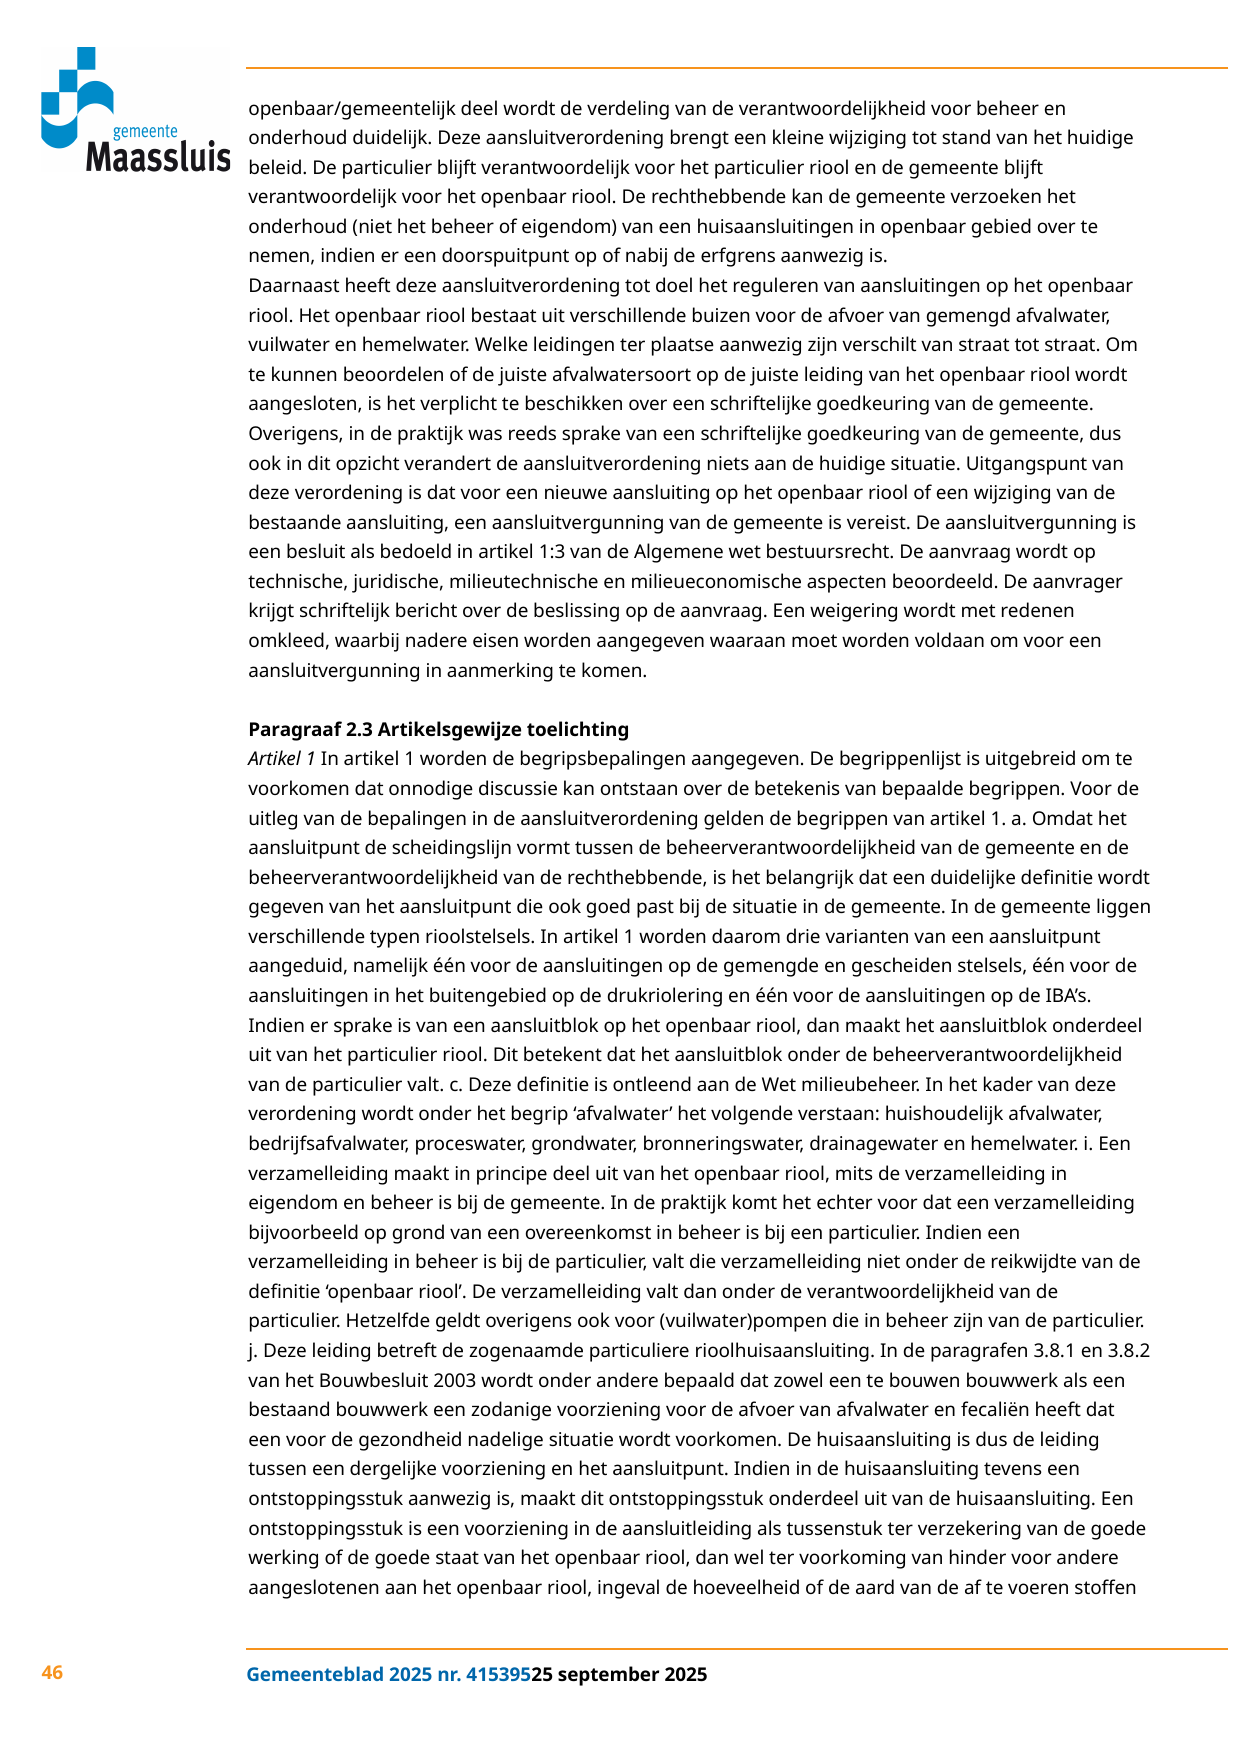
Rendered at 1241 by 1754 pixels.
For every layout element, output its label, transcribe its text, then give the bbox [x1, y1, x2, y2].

picture [41, 47, 231, 172]
text Paragraaf 2.3 Artikelsgewijze toelichting [248, 716, 1152, 742]
text Artikel 1 In artikel 1 worden de begripsbepalingen aangegeven. De begrippenlijst is uitgebreid om te voorkomen dat onnodige discussie kan ontstaan over de betekenis van bepaalde begrippen. Voor de uitleg van de bepalingen in de aansluitverordening gelden de begrippen van artikel 1. a. Omdat het aansluitpunt de scheidingslijn vormt tussen de beheerverantwoordelijkheid van de gemeente en de beheerverantwoordelijkheid van de rechthebbende, is het belangrijk dat een duidelijke definitie wordt gegeven van het aansluitpunt die ook goed past bij de situatie in de gemeente. In de gemeente liggen verschillende typen rioolstelsels. In artikel 1 worden daarom drie varianten van een aansluitpunt aangeduid, namelijk één voor de aansluitingen op de gemengde en gescheiden stelsels, één voor de aansluitingen in het buitengebied op de drukriolering en één voor de aansluitingen op de IBA’s. Indien er sprake is van een aansluitblok op het openbaar riool, dan maakt het aansluitblok onderdeel uit van het particulier riool. Dit betekent dat het aansluitblok onder de beheerverantwoordelijkheid van de particulier valt. c. Deze definitie is ontleend aan de Wet milieubeheer. In het kader van deze verordening wordt onder het begrip ‘afvalwater’ het volgende verstaan: huishoudelijk afvalwater, bedrijfsafvalwater, proceswater, grondwater, bronneringswater, drainagewater en hemelwater. i. Een verzamelleiding maakt in principe deel uit van het openbaar riool, mits de verzamelleiding in eigendom en beheer is bij de gemeente. In de praktijk komt het echter voor dat een verzamelleiding bijvoorbeeld op grond van een overeenkomst in beheer is bij een particulier. Indien een verzamelleiding in beheer is bij de particulier, valt die verzamelleiding niet onder de reikwijdte van de definitie ‘openbaar riool’. De verzamelleiding valt dan onder de verantwoordelijkheid van de particulier. Hetzelfde geldt overigens ook voor (vuilwater)pompen die in beheer zijn van de particulier. j. Deze leiding betreft de zogenaamde particuliere rioolhuisaansluiting. In de paragrafen 3.8.1 en 3.8.2 van het Bouwbesluit 2003 wordt onder andere bepaald dat zowel een te bouwen bouwwerk als een bestaand bouwwerk een zodanige voorziening voor de afvoer van afvalwater en fecaliën heeft dat een voor de gezondheid nadelige situatie wordt voorkomen. De huisaansluiting is dus de leiding tussen een dergelijke voorziening en het aansluitpunt. Indien in de huisaansluiting tevens een ontstoppingsstuk aanwezig is, maakt dit ontstoppingsstuk onderdeel uit van de huisaansluiting. Een ontstoppingsstuk is een voorziening in de aansluitleiding als tussenstuk ter verzekering van de goede werking of de goede staat van het openbaar riool, dan wel ter voorkoming van hinder voor andere aangeslotenen aan het openbaar riool, ingeval de hoeveelheid of de aard van de af te voeren stoffen [248, 746, 1152, 1600]
picture [41, 47, 77, 92]
text Daarnaast heeft deze aansluitverordening tot doel het reguleren van aansluitingen op het openbaar riool. Het openbaar riool bestaat uit verschillende buizen voor de afvoer van gemengd afvalwater, vuilwater en hemelwater. Welke leidingen ter plaatse aanwezig zijn verschilt van straat tot straat. Om te kunnen beoordelen of de juiste afvalwatersoort op de juiste leiding van het openbaar riool wordt aangesloten, is het verplicht te beschikken over een schriftelijke goedkeuring van de gemeente. Overigens, in de praktijk was reeds sprake van een schriftelijke goedkeuring van de gemeente, dus ook in dit opzicht verandert de aansluitverordening niets aan de huidige situatie. Uitgangspunt van deze verordening is dat voor een nieuwe aansluiting op het openbaar riool of een wijziging van de bestaande aansluiting, een aansluitvergunning van de gemeente is vereist. De aansluitvergunning is een besluit als bedoeld in artikel 1:3 van de Algemene wet bestuursrecht. De aanvraag wordt op technische, juridische, milieutechnische en milieueconomische aspecten beoordeeld. De aanvrager krijgt schriftelijk bericht over de beslissing op de aanvraag. Een weigering wordt met redenen omkleed, waarbij nadere eisen worden aangegeven waaraan moet worden voldaan om voor een aansluitvergunning in aanmerking te komen. [248, 272, 1152, 683]
text openbaar/gemeentelijk deel wordt de verdeling van de verantwoordelijkheid voor beheer en onderhoud duidelijk. Deze aansluitverordening brengt een kleine wijziging tot stand van het huidige beleid. De particulier blijft verantwoordelijk voor het particulier riool en de gemeente blijft verantwoordelijk voor het openbaar riool. De rechthebbende kan de gemeente verzoeken het onderhoud (niet het beheer of eigendom) van een huisaansluitingen in openbaar gebied over te nemen, indien er een doorspuitpunt op of nabij de erfgrens aanwezig is. [248, 95, 1152, 268]
